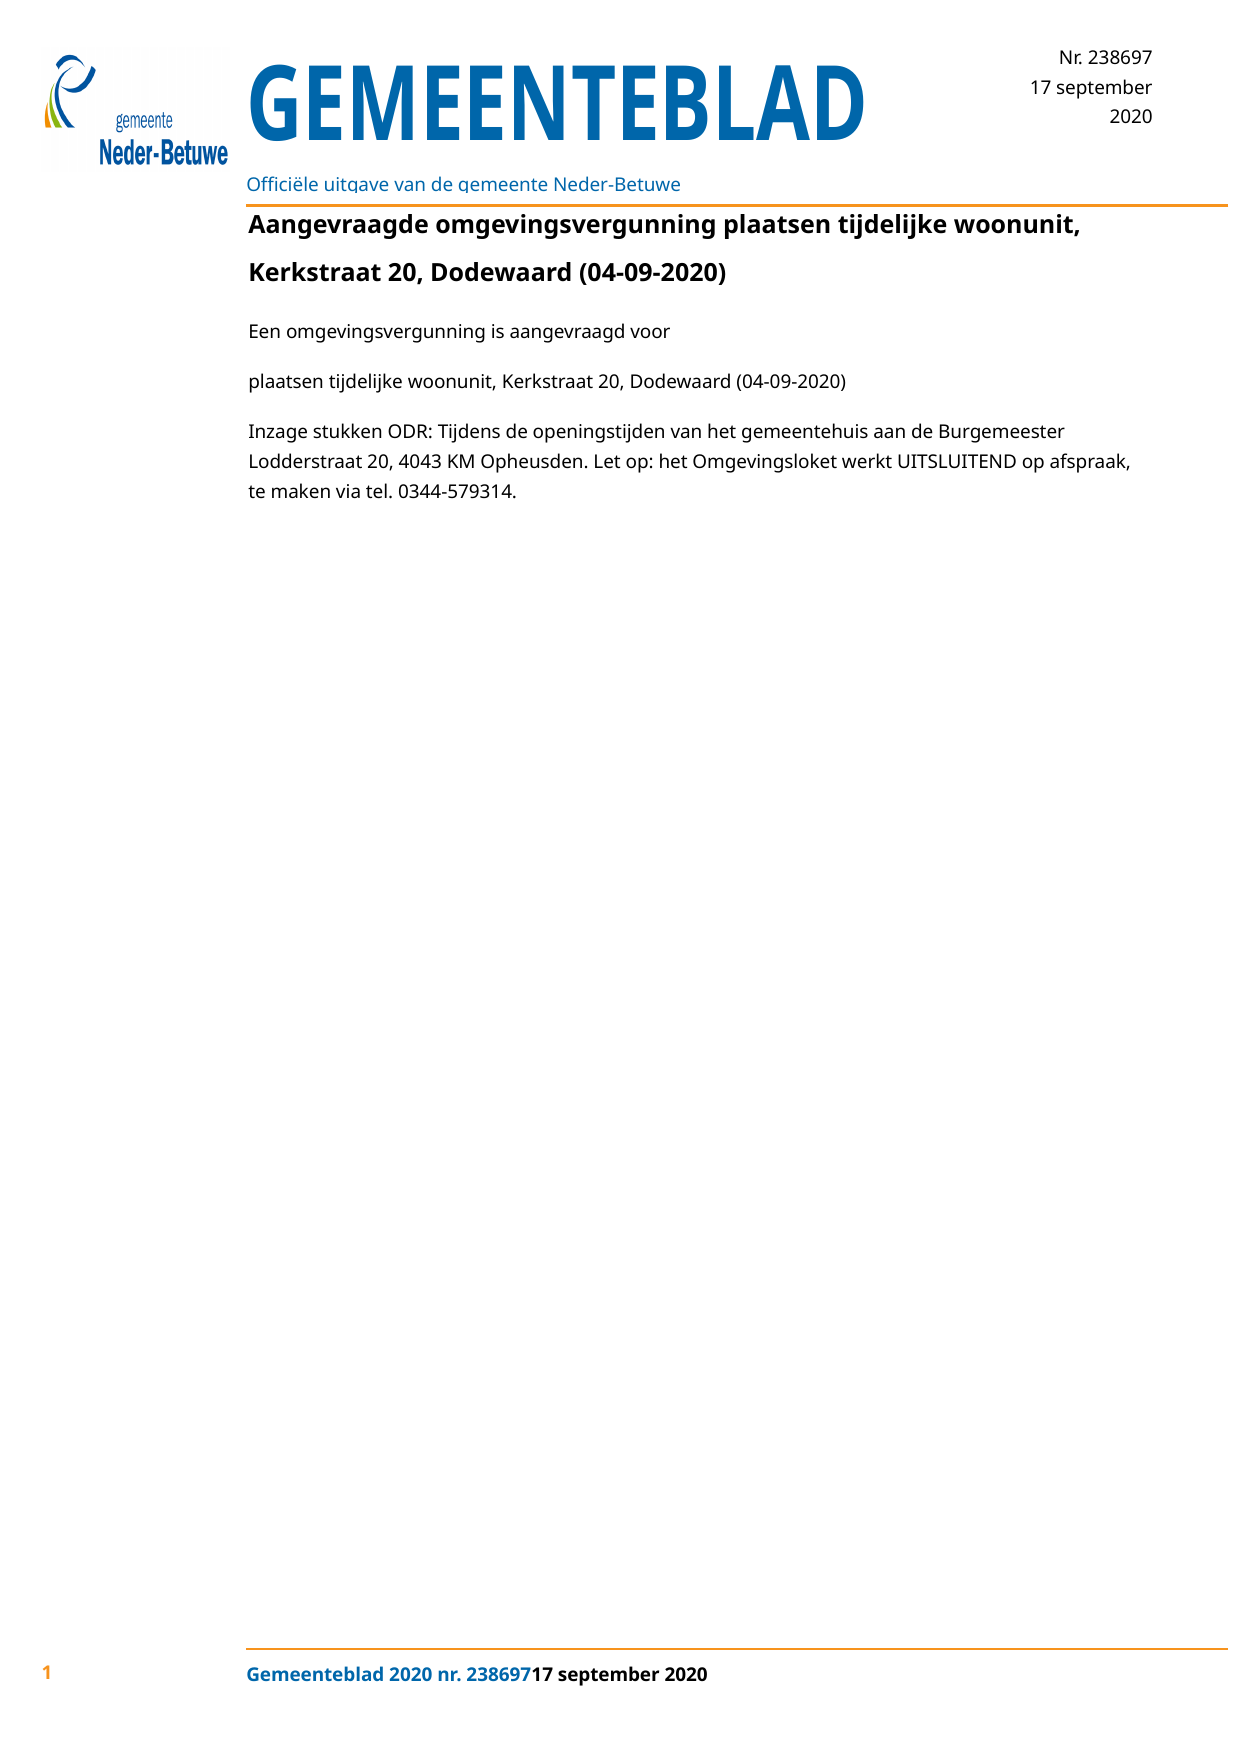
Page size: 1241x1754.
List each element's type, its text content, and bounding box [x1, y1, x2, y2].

text Inzage stukken ODR: Tijdens de openingstijden van het gemeentehuis aan de Burgemeester Lodderstraat 20, 4043 KM Opheusden. Let op: het Omgevingsloket werkt UITSLUITEND op afspraak, te maken via tel. 0344-579314. [248, 419, 1152, 504]
picture [41, 47, 231, 172]
text plaatsen tijdelijke woonunit, Kerkstraat 20, Dodewaard (04-09-2020) [248, 368, 1152, 394]
text Aangevraagde omgevingsvergunning plaatsen tijdelijke woonunit, Kerkstraat 20, Dodewaard (04-09-2020) [248, 207, 1152, 288]
text Een omgevingsvergunning is aangevraagd voor [248, 318, 1152, 344]
